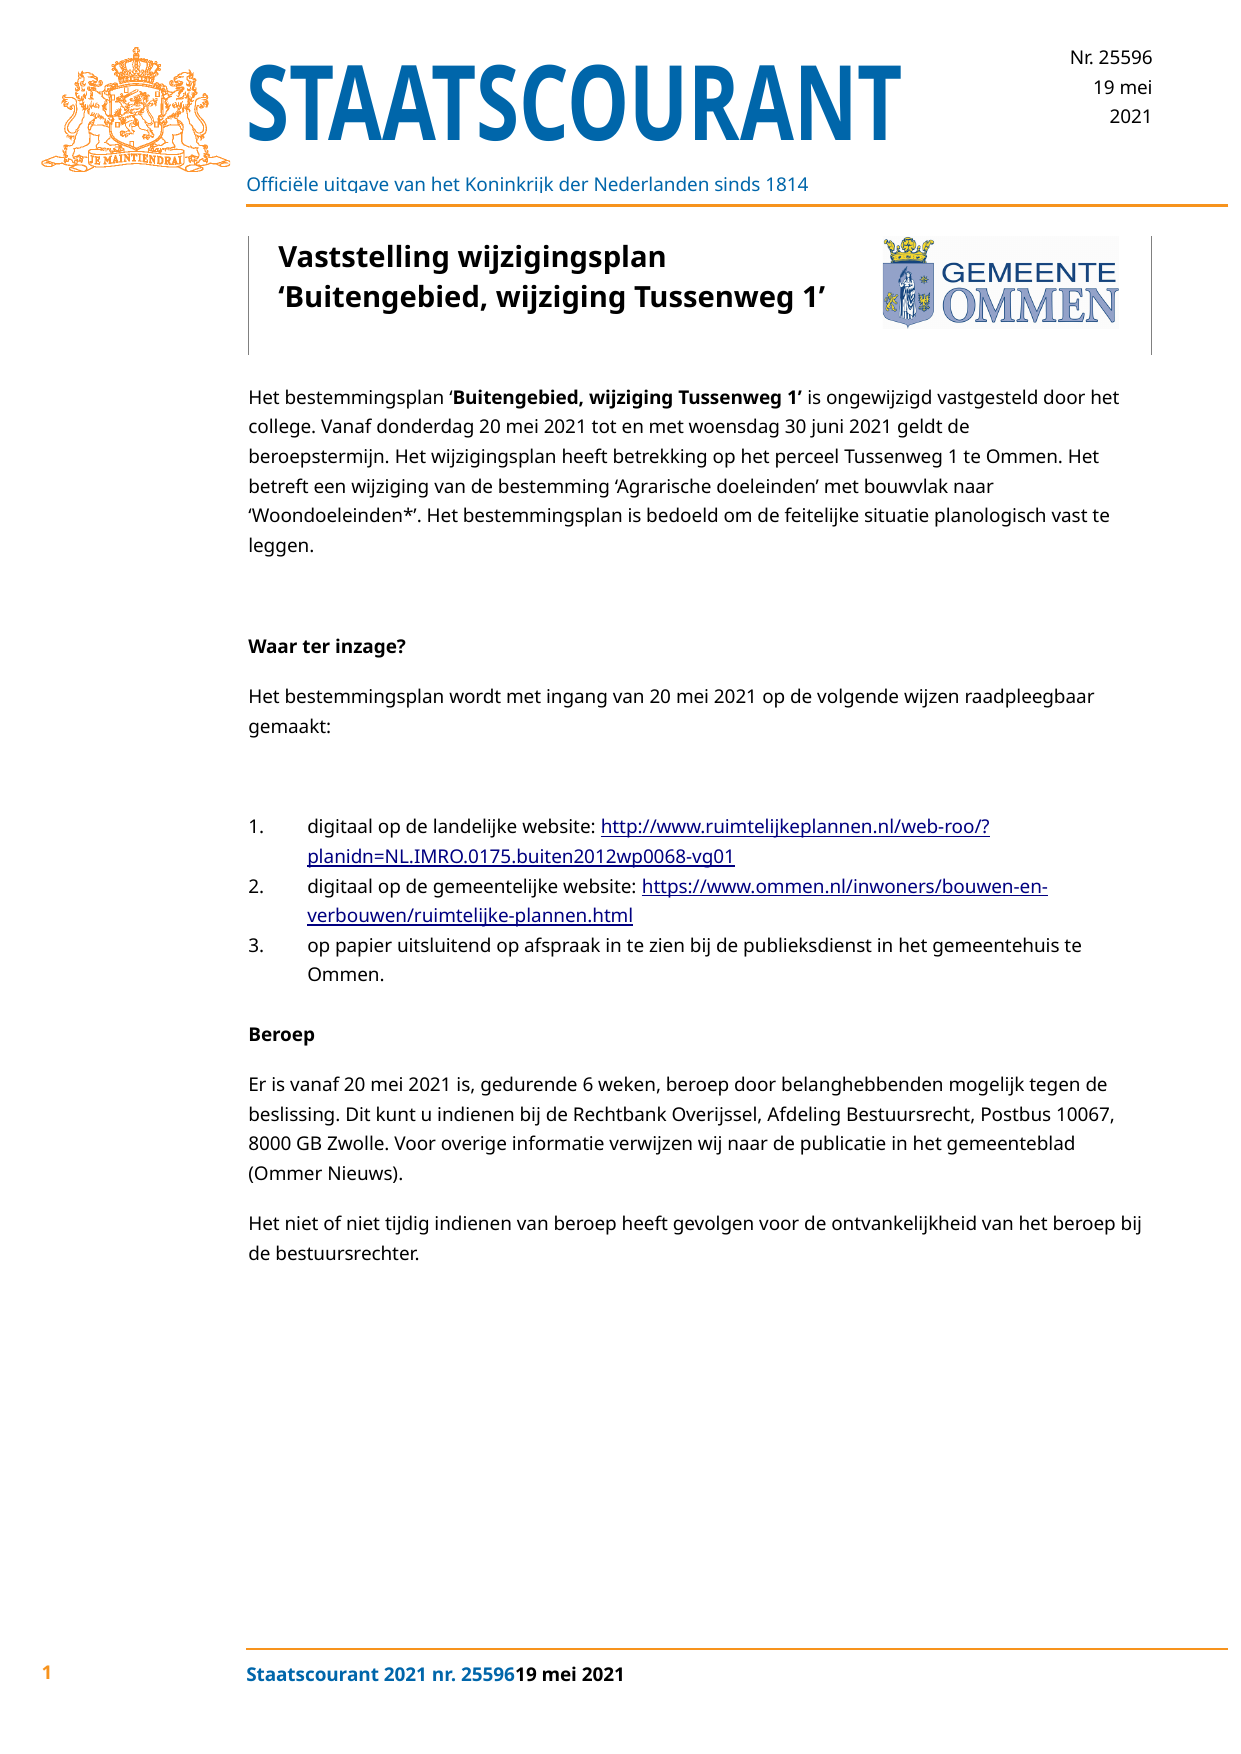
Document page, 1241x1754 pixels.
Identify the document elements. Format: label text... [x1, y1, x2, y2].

table_header Vaststelling wijzigingsplan ‘Buitengebied, wijziging Tussenweg 1’ [249, 236, 850, 355]
picture [41, 47, 231, 172]
table_header [850, 236, 1151, 355]
list digitaal op de gemeentelijke website: https://www.ommen.nl/inwoners/bouwen-en-verbouwen/ruimtelijke-plannen.html [248, 873, 1152, 928]
text Het niet of niet tijdig indienen van beroep heeft gevolgen voor de ontvankelijkheid van het beroep bij de bestuursrechter. [248, 1210, 1152, 1266]
text Het bestemmingsplan wordt met ingang van 20 mei 2021 op de volgende wijzen raadpleegbaar gemaakt: [248, 683, 1152, 739]
text Waar ter inzage? [248, 633, 1152, 659]
text Beroep [248, 1021, 1152, 1047]
list op papier uitsluitend op afspraak in te zien bij de publieksdienst in het gemeentehuis te Ommen. [248, 932, 1152, 987]
text Het bestemmingsplan ‘Buitengebied, wijziging Tussenweg 1’ is ongewijzigd vastgesteld door het college. Vanaf donderdag 20 mei 2021 tot en met woensdag 30 juni 2021 geldt de beroepstermijn. Het wijzigingsplan heeft betrekking op het perceel Tussenweg 1 te Ommen. Het betreft een wijziging van de bestemming ‘Agrarische doeleinden’ met bouwvlak naar ‘Woondoeleinden*’. Het bestemmingsplan is bedoeld om de feitelijke situatie planologisch vast te leggen. [248, 384, 1152, 558]
list digitaal op de landelijke website: http://www.ruimtelijkeplannen.nl/web-roo/?planidn=NL.IMRO.0175.buiten2012wp0068-vg01 [248, 814, 1152, 869]
picture [882, 236, 1119, 329]
text Er is vanaf 20 mei 2021 is, gedurende 6 weken, beroep door belanghebbenden mogelijk tegen de beslissing. Dit kunt u indienen bij de Rechtbank Overijssel, Afdeling Bestuursrecht, Postbus 10067, 8000 GB Zwolle. Voor overige informatie verwijzen wij naar de publicatie in het gemeenteblad (Ommer Nieuws). [248, 1071, 1152, 1186]
